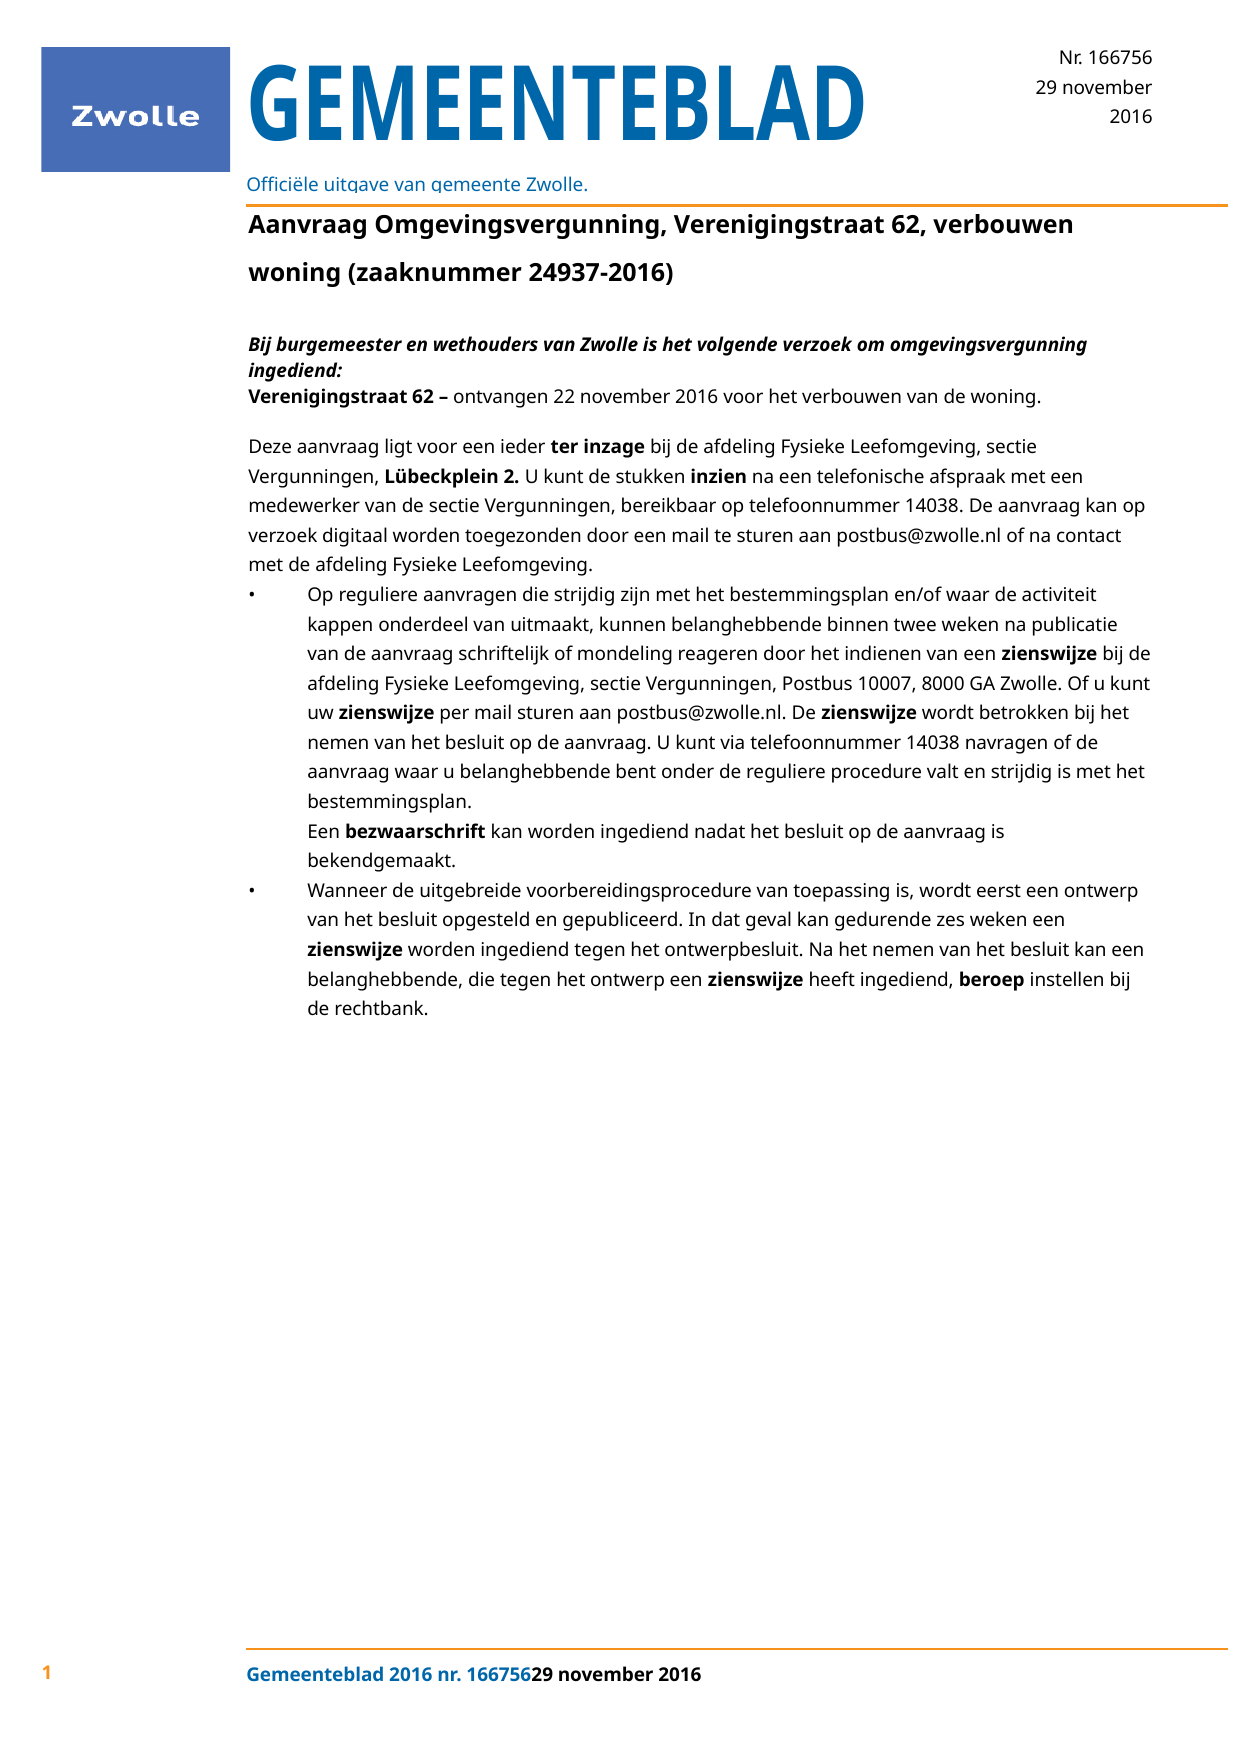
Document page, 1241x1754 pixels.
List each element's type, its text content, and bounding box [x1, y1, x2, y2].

text Deze aanvraag ligt voor een ieder ter inzage bij de afdeling Fysieke Leefomgeving, sectie Vergunningen, Lübeckplein 2. U kunt de stukken inzien na een telefonische afspraak met een medewerker van de sectie Vergunningen, bereikbaar op telefoonnummer 14038. De aanvraag kan op verzoek digitaal worden toegezonden door een mail te sturen aan postbus@zwolle.nl of na contact met de afdeling Fysieke Leefomgeving. [248, 433, 1152, 577]
list Een bezwaarschrift kan worden ingediend nadat het besluit op de aanvraag is bekendgemaakt. [248, 818, 1152, 873]
text Verenigingstraat 62 – ontvangen 22 november 2016 voor het verbouwen van de woning. [248, 383, 1152, 409]
picture [41, 47, 231, 172]
text Bij burgemeester en wethouders van Zwolle is het volgende verzoek om omgevingsvergunning ingediend: [248, 331, 1152, 383]
text Aanvraag Omgevingsvergunning, Verenigingstraat 62, verbouwen woning (zaaknummer 24937-2016) [248, 207, 1152, 288]
list Op reguliere aanvragen die strijdig zijn met het bestemmingsplan en/of waar de activiteit kappen onderdeel van uitmaakt, kunnen belanghebbende binnen twee weken na publicatie van de aanvraag schriftelijk of mondeling reageren door het indienen van een zienswijze bij de afdeling Fysieke Leefomgeving, sectie Vergunningen, Postbus 10007, 8000 GA Zwolle. Of u kunt uw zienswijze per mail sturen aan postbus@zwolle.nl. De zienswijze wordt betrokken bij het nemen van het besluit op de aanvraag. U kunt via telefoonnummer 14038 navragen of de aanvraag waar u belanghebbende bent onder de reguliere procedure valt en strijdig is met het bestemmingsplan. [248, 581, 1152, 814]
list Wanneer de uitgebreide voorbereidingsprocedure van toepassing is, wordt eerst een ontwerp van het besluit opgesteld en gepubliceerd. In dat geval kan gedurende zes weken een zienswijze worden ingediend tegen het ontwerpbesluit. Na het nemen van het besluit kan een belanghebbende, die tegen het ontwerp een zienswijze heeft ingediend, beroep instellen bij de rechtbank. [248, 877, 1152, 1021]
